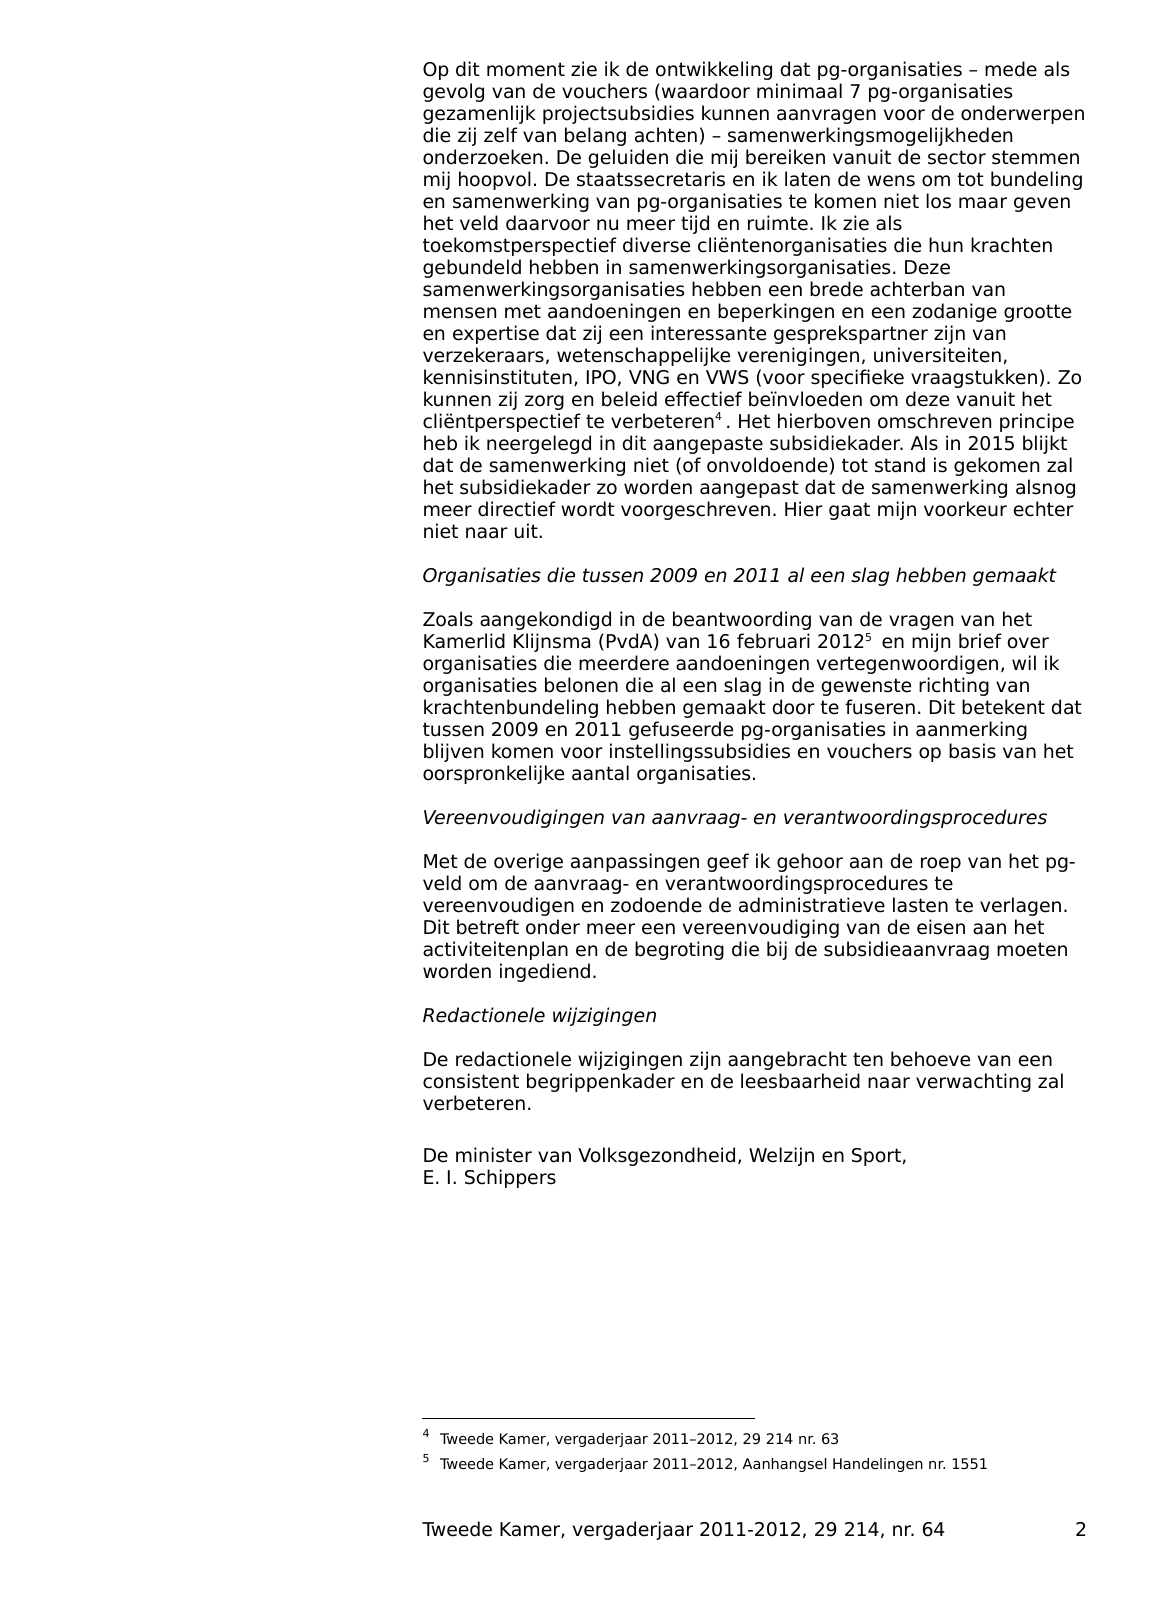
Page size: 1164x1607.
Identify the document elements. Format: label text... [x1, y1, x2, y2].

text Tweede Kamer, vergaderjaar 2011–2012, Aanhangsel Handelingen nr. 1551 [422, 1452, 1087, 1474]
text Tweede Kamer, vergaderjaar 2011–2012, 29 214 nr. 63 [422, 1427, 1087, 1449]
text Met de overige aanpassingen geef ik gehoor aan de roep van het pg-veld om de aanvraag- en verantwoordingsprocedures te vereenvoudigen en zodoende de administratieve lasten te verlagen. Dit betreft onder meer een vereenvoudiging van de eisen aan het activiteitenplan en de begroting die bij de subsidieaanvraag moeten worden ingediend. [422, 851, 1087, 983]
text Op dit moment zie ik de ontwikkeling dat pg-organisaties – mede als gevolg van de vouchers (waardoor minimaal 7 pg-organisaties gezamenlijk projectsubsidies kunnen aanvragen voor de onderwerpen die zij zelf van belang achten) – samenwerkingsmogelijkheden onderzoeken. De geluiden die mij bereiken vanuit de sector stemmen mij hoopvol. De staatssecretaris en ik laten de wens om tot bundeling en samenwerking van pg-organisaties te komen niet los maar geven het veld daarvoor nu meer tijd en ruimte. Ik zie als toekomstperspectief diverse cliëntenorganisaties die hun krachten gebundeld hebben in samenwerkingsorganisaties. Deze samenwerkingsorganisaties hebben een brede achterban van mensen met aandoeningen en beperkingen en een zodanige grootte en expertise dat zij een interessante gesprekspartner zijn van verzekeraars, wetenschappelijke verenigingen, universiteiten, kennisinstituten, IPO, VNG en VWS (voor specifieke vraagstukken). Zo kunnen zij zorg en beleid effectief beïnvloeden om deze vanuit het cliëntperspectief te verbeteren. Het hierboven omschreven principe heb ik neergelegd in dit aangepaste subsidiekader. Als in 2015 blijkt dat de samenwerking niet (of onvoldoende) tot stand is gekomen zal het subsidiekader zo worden aangepast dat de samenwerking alsnog meer directief wordt voorgeschreven. Hier gaat mijn voorkeur echter niet naar uit. [422, 59, 1087, 543]
subtitle Redactionele wijzigingen [422, 1005, 1087, 1027]
text Zoals aangekondigd in de beantwoording van de vragen van het Kamerlid Klijnsma (PvdA) van 16 februari 2012 en mijn brief over organisaties die meerdere aandoeningen vertegenwoordigen, wil ik organisaties belonen die al een slag in de gewenste richting van krachtenbundeling hebben gemaakt door te fuseren. Dit betekent dat tussen 2009 en 2011 gefuseerde pg-organisaties in aanmerking blijven komen voor instellingssubsidies en vouchers op basis van het oorspronkelijke aantal organisaties. [422, 609, 1087, 785]
text De redactionele wijzigingen zijn aangebracht ten behoeve van een consistent begrippenkader en de leesbaarheid naar verwachting zal verbeteren. [422, 1049, 1087, 1115]
subtitle Vereenvoudigingen van aanvraag- en verantwoordingsprocedures [422, 807, 1087, 829]
text De minister van Volksgezondheid, Welzijn en Sport, E. I. Schippers [422, 1145, 1087, 1189]
subtitle Organisaties die tussen 2009 en 2011 al een slag hebben gemaakt [422, 565, 1087, 587]
